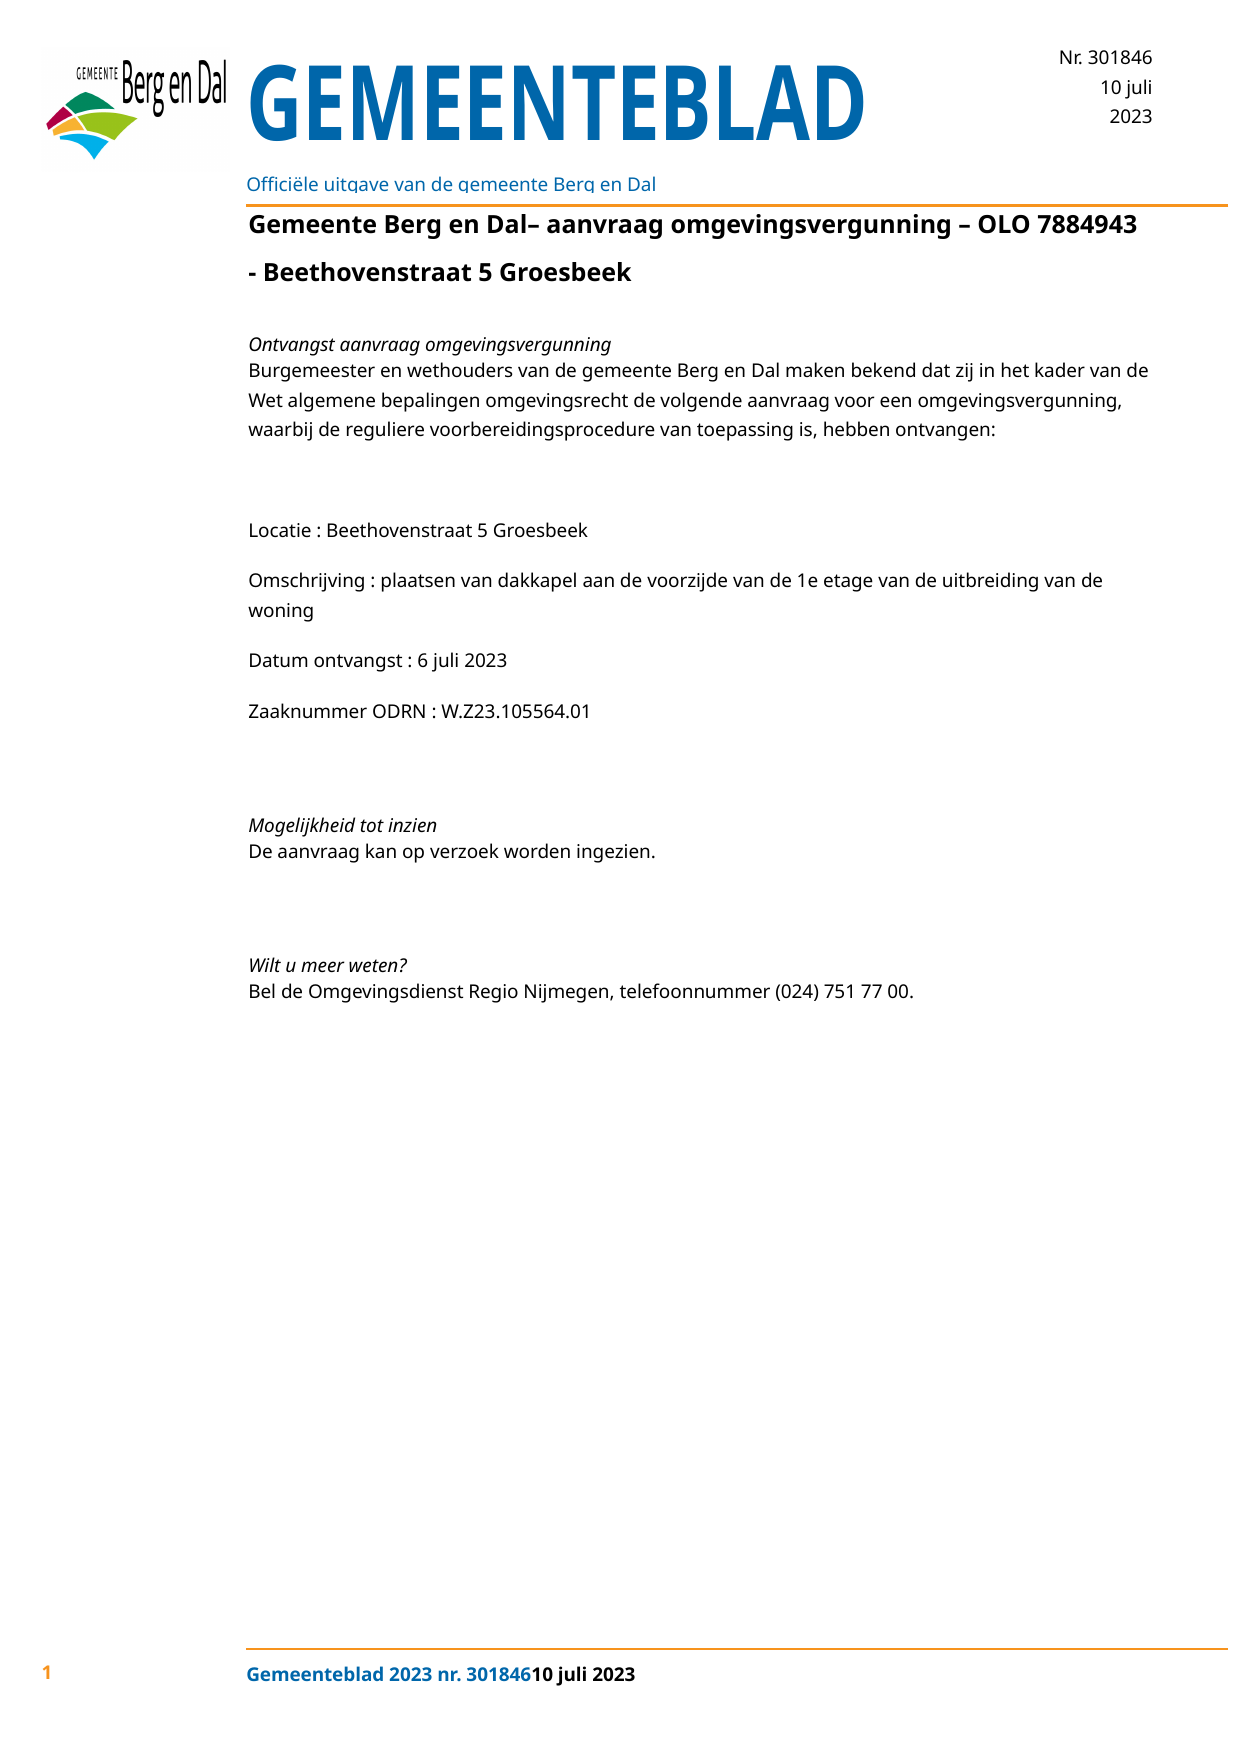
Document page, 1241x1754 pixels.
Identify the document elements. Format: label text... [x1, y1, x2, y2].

text Wilt u meer weten? [248, 952, 1152, 978]
text Locatie : Beethovenstraat 5 Groesbeek [248, 517, 1152, 543]
text Bel de Omgevingsdienst Regio Nijmegen, telefoonnummer (024) 751 77 00. [248, 978, 1152, 1004]
text Datum ontvangst : 6 juli 2023 [248, 648, 1152, 673]
text De aanvraag kan op verzoek worden ingezien. [248, 838, 1152, 864]
text Zaaknummer ODRN : W.Z23.105564.01 [248, 698, 1152, 724]
text Omschrijving : plaatsen van dakkapel aan de voorzijde van de 1e etage van de uitbreiding van de woning [248, 568, 1152, 623]
text Burgemeester en wethouders van de gemeente Berg en Dal maken bekend dat zij in het kader van de Wet algemene bepalingen omgevingsrecht de volgende aanvraag voor een omgevingsvergunning, waarbij de reguliere voorbereidingsprocedure van toepassing is, hebben ontvangen: [248, 357, 1152, 442]
text Gemeente Berg en Dal– aanvraag omgevingsvergunning – OLO 7884943 - Beethovenstraat 5 Groesbeek [248, 207, 1152, 288]
text Mogelijkheid tot inzien [248, 812, 1152, 838]
picture [41, 47, 231, 172]
text Ontvangst aanvraag omgevingsvergunning [248, 331, 1152, 357]
